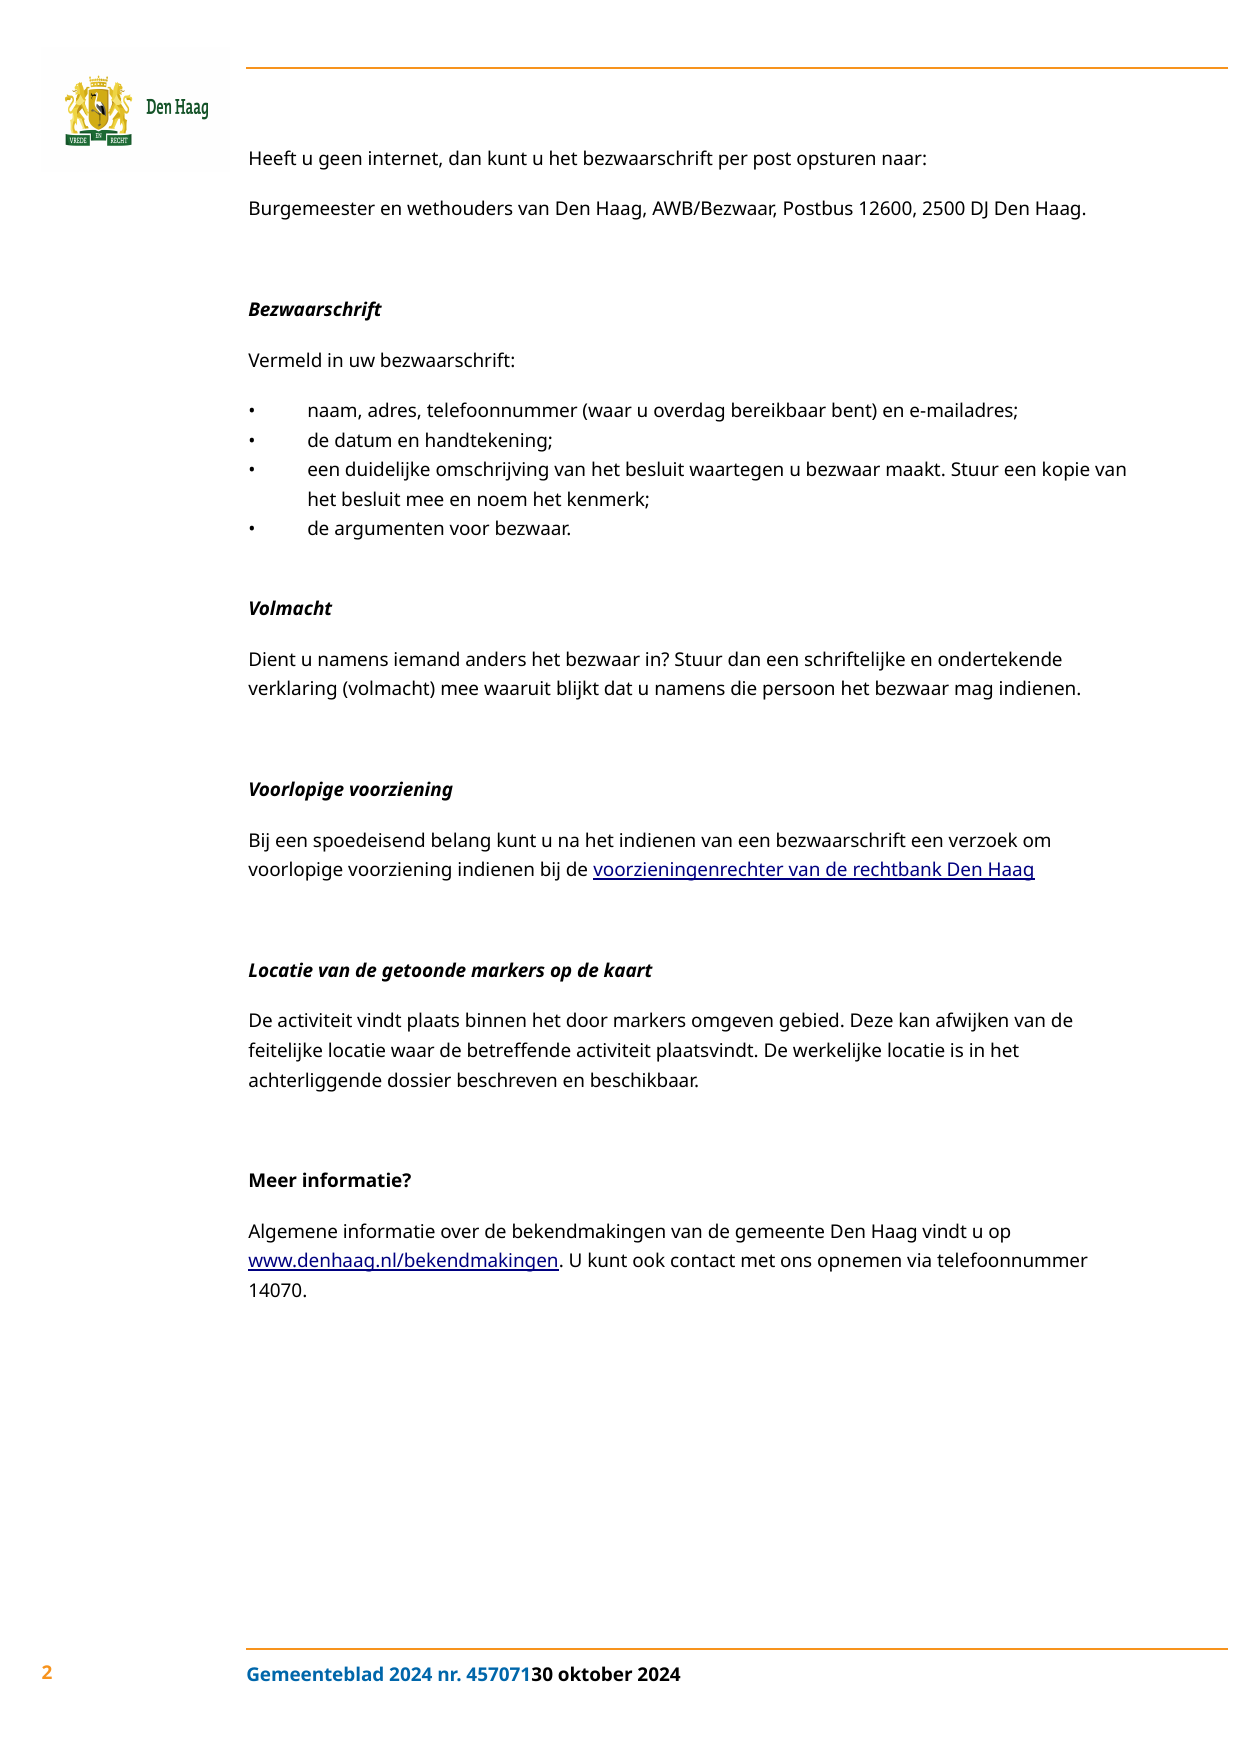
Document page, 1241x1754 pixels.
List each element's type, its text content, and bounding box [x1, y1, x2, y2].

text Dient u namens iemand anders het bezwaar in? Stuur dan een schriftelijke en ondertekende verklaring (volmacht) mee waaruit blijkt dat u namens die persoon het bezwaar mag indienen. [248, 646, 1152, 701]
list de argumenten voor bezwaar. [248, 516, 1152, 541]
text Locatie van de getoonde markers op de kaart [248, 957, 1152, 983]
text Bezwaarschrift [248, 296, 1152, 322]
list naam, adres, telefoonnummer (waar u overdag bereikbaar bent) en e-mailadres; [248, 397, 1152, 423]
text Meer informatie? [248, 1168, 1152, 1193]
picture [41, 47, 231, 172]
text Algemene informatie over de bekendmakingen van de gemeente Den Haag vindt u op www.denhaag.nl/bekendmakingen. U kunt ook contact met ons opnemen via telefoonnummer 14070. [248, 1218, 1152, 1303]
text Volmacht [248, 596, 1152, 621]
list een duidelijke omschrijving van het besluit waartegen u bezwaar maakt. Stuur een kopie van het besluit mee en noem het kenmerk; [248, 456, 1152, 512]
text De activiteit vindt plaats binnen het door markers omgeven gebied. Deze kan afwijken van de feitelijke locatie waar de betreffende activiteit plaatsvindt. De werkelijke locatie is in het achterliggende dossier beschreven en beschikbaar. [248, 1008, 1152, 1093]
text Voorlopige voorziening [248, 776, 1152, 802]
text Bij een spoedeisend belang kunt u na het indienen van een bezwaarschrift een verzoek om voorlopige voorziening indienen bij de voorzieningenrechter van de rechtbank Den Haag [248, 827, 1152, 882]
text Vermeld in uw bezwaarschrift: [248, 347, 1152, 373]
list de datum en handtekening; [248, 427, 1152, 453]
text Heeft u geen internet, dan kunt u het bezwaarschrift per post opsturen naar: [248, 145, 1152, 171]
text Burgemeester en wethouders van Den Haag, AWB/Bezwaar, Postbus 12600, 2500 DJ Den Haag. [248, 196, 1152, 221]
